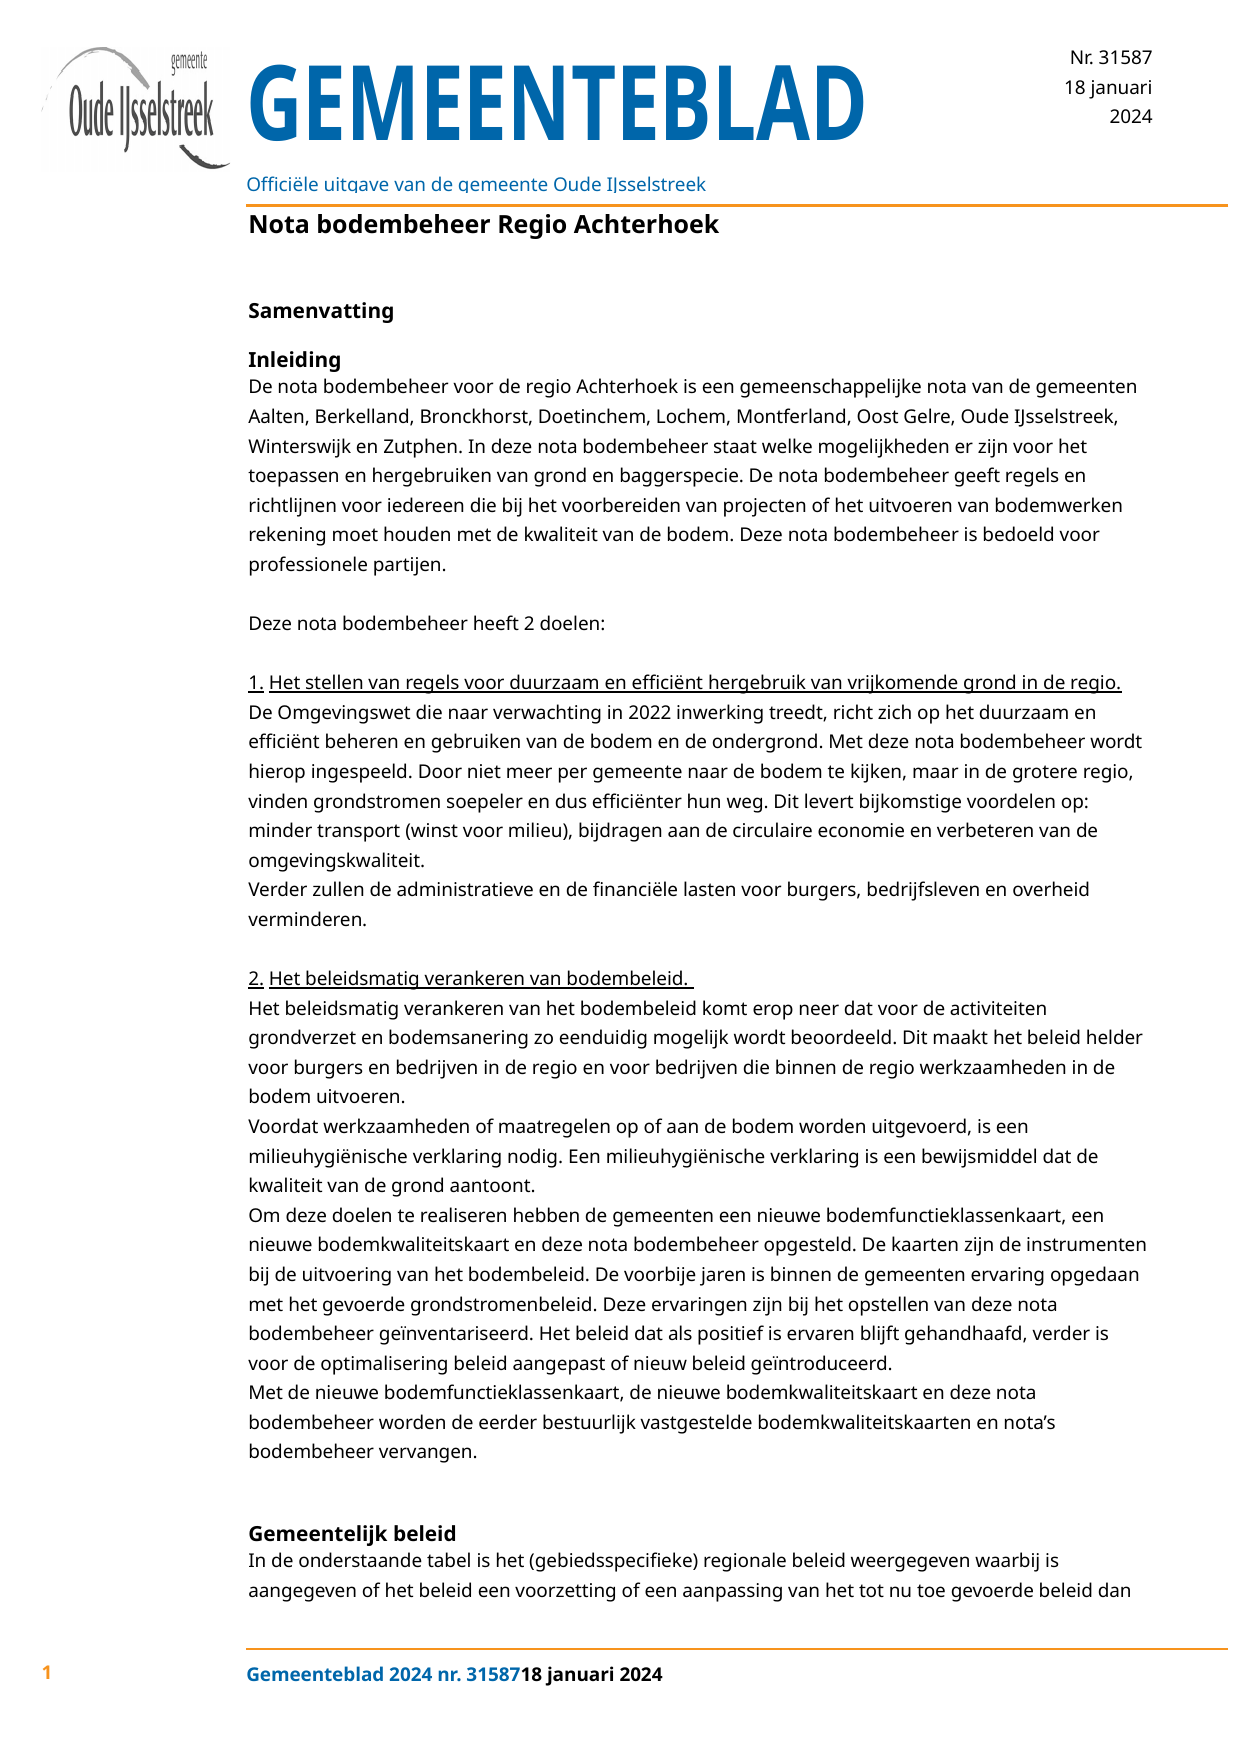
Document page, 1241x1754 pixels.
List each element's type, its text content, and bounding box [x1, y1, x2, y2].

text Met de nieuwe bodemfunctieklassenkaart, de nieuwe bodemkwaliteitskaart en deze nota bodembeheer worden de eerder bestuurlijk vastgestelde bodemkwaliteitskaarten en nota’s bodembeheer vervangen. [248, 1379, 1152, 1464]
text Deze nota bodembeheer heeft 2 doelen: [248, 610, 1152, 636]
text 1. Het stellen van regels voor duurzaam en efficiënt hergebruik van vrijkomende grond in de regio. [248, 669, 1152, 695]
text Het beleidsmatig verankeren van het bodembeleid komt erop neer dat voor de activiteiten grondverzet en bodemsanering zo eenduidig mogelijk wordt beoordeeld. Dit maakt het beleid helder voor burgers en bedrijven in de regio en voor bedrijven die binnen de regio werkzaamheden in de bodem uitvoeren. [248, 995, 1152, 1109]
picture [41, 47, 231, 172]
text Nota bodembeheer Regio Achterhoek [248, 207, 1152, 241]
text De Omgevingswet die naar verwachting in 2022 inwerking treedt, richt zich op het duurzaam en efficiënt beheren en gebruiken van de bodem en de ondergrond. Met deze nota bodembeheer wordt hierop ingespeeld. Door niet meer per gemeente naar de bodem te kijken, maar in de grotere regio, vinden grondstromen soepeler en dus efficiënter hun weg. Dit levert bijkomstige voordelen op: minder transport (winst voor milieu), bijdragen aan de circulaire economie en verbeteren van de omgevingskwaliteit. [248, 699, 1152, 873]
text 2. Het beleidsmatig verankeren van bodembeleid. [248, 965, 1152, 991]
text In de onderstaande tabel is het (gebiedsspecifieke) regionale beleid weergegeven waarbij is aangegeven of het beleid een voorzetting of een aanpassing van het tot nu toe gevoerde beleid dan [248, 1547, 1152, 1602]
text De nota bodembeheer voor de regio Achterhoek is een gemeenschappelijke nota van de gemeenten Aalten, Berkelland, Bronckhorst, Doetinchem, Lochem, Montferland, Oost Gelre, Oude IJsselstreek, Winterswijk en Zutphen. In deze nota bodembeheer staat welke mogelijkheden er zijn voor het toepassen en hergebruiken van grond en baggerspecie. De nota bodembeheer geeft regels en richtlijnen voor iedereen die bij het voorbereiden van projecten of het uitvoeren van bodemwerken rekening moet houden met de kwaliteit van de bodem. Deze nota bodembeheer is bedoeld voor professionele partijen. [248, 374, 1152, 577]
text Gemeentelijk beleid [248, 1519, 1152, 1547]
text Voordat werkzaamheden of maatregelen op of aan de bodem worden uitgevoerd, is een milieuhygiënische verklaring nodig. Een milieuhygiënische verklaring is een bewijsmiddel dat de kwaliteit van de grond aantoont. [248, 1113, 1152, 1198]
text Verder zullen de administratieve en de financiële lasten voor burgers, bedrijfsleven en overheid verminderen. [248, 877, 1152, 932]
text Inleiding [248, 345, 1152, 374]
text Samenvatting [248, 296, 1152, 324]
text Om deze doelen te realiseren hebben de gemeenten een nieuwe bodemfunctieklassenkaart, een nieuwe bodemkwaliteitskaart en deze nota bodembeheer opgesteld. De kaarten zijn de instrumenten bij de uitvoering van het bodembeleid. De voorbije jaren is binnen de gemeenten ervaring opgedaan met het gevoerde grondstromenbeleid. Deze ervaringen zijn bij het opstellen van deze nota bodembeheer geïnventariseerd. Het beleid dat als positief is ervaren blijft gehandhaafd, verder is voor de optimalisering beleid aangepast of nieuw beleid geïntroduceerd. [248, 1202, 1152, 1376]
